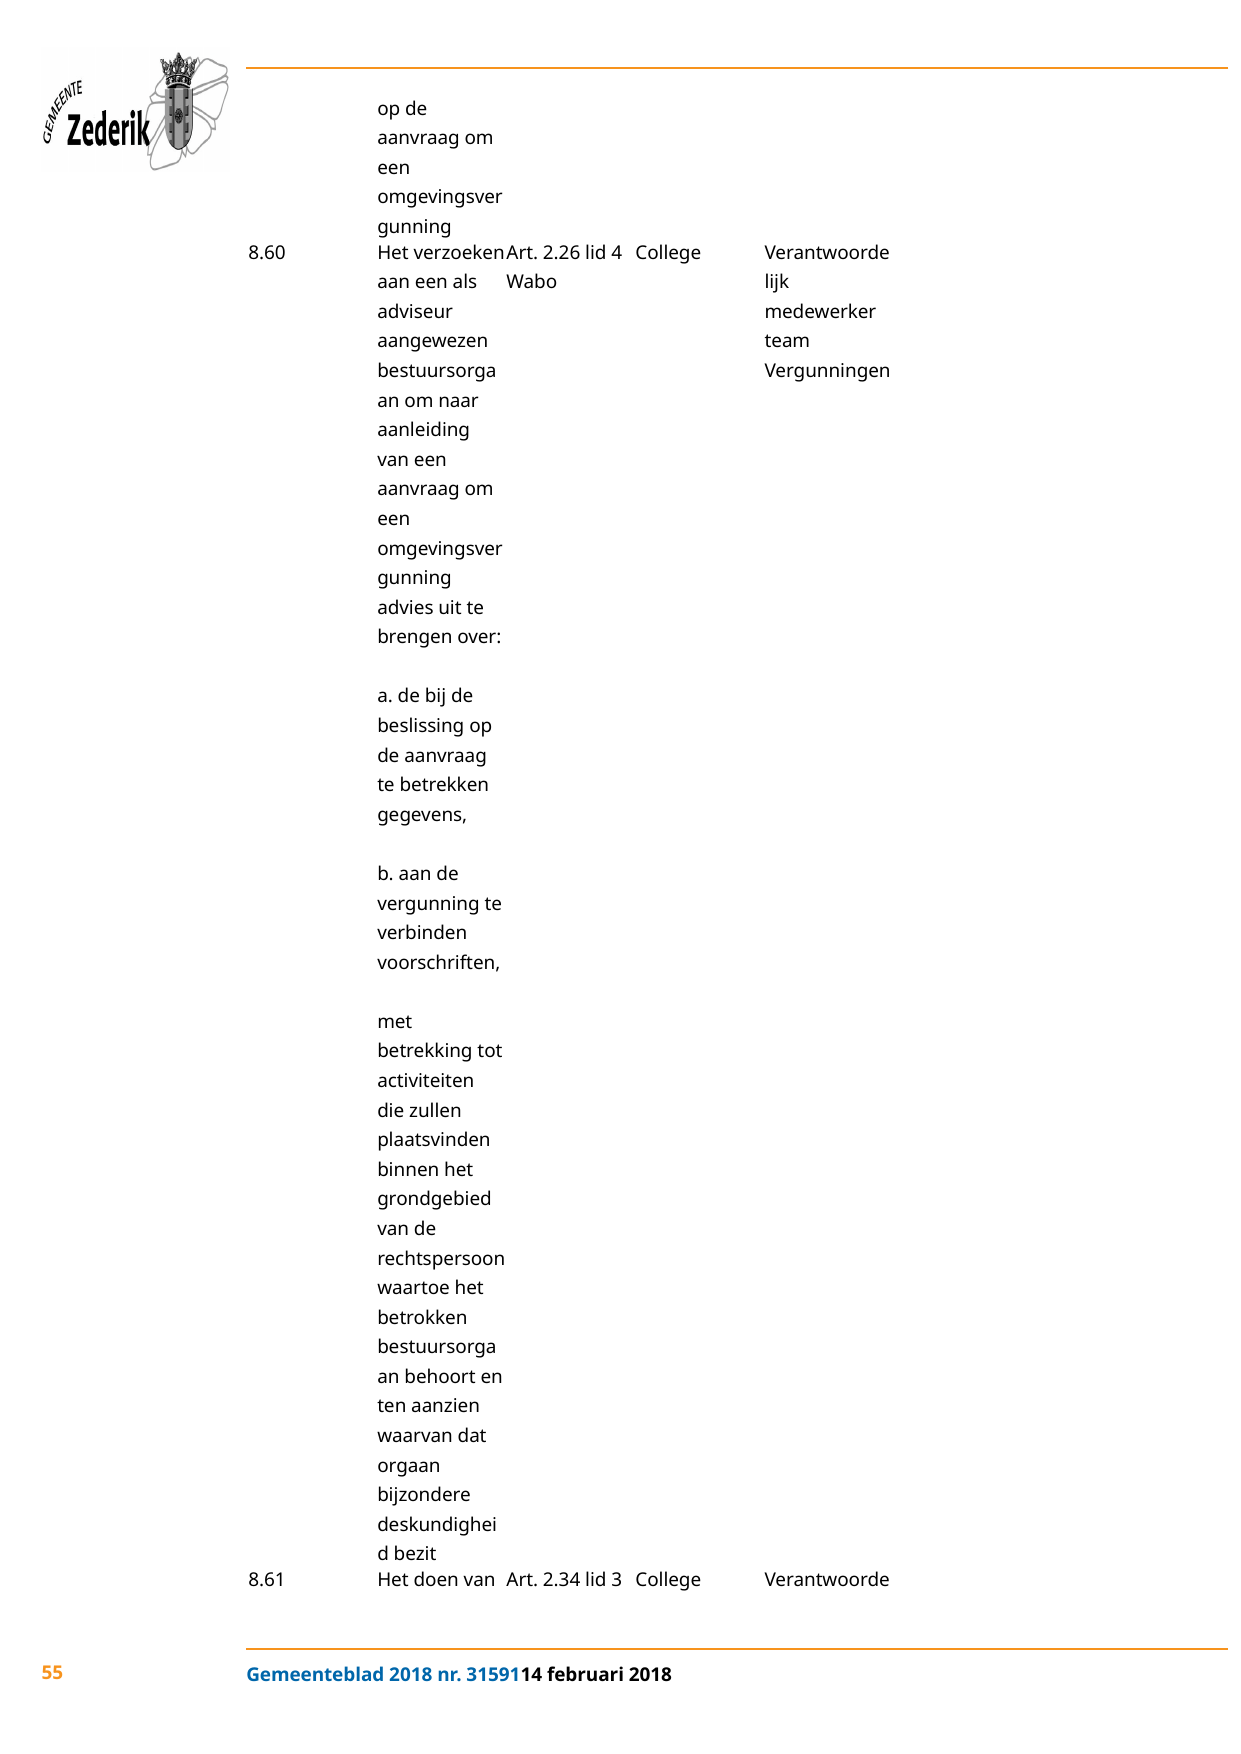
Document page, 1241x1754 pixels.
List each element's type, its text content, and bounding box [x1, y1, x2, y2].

table_cell Het doen van [377, 1566, 506, 1592]
table_cell College [635, 1566, 764, 1592]
table_cell 8.61 [248, 1566, 377, 1592]
table_cell [635, 95, 764, 239]
table_cell op de aanvraag om een omgevingsvergunning [377, 95, 506, 239]
table_cell Verantwoordelijk medewerker team Vergunningen [764, 239, 893, 1566]
table_cell [894, 239, 1022, 1566]
table_cell Het verzoeken aan een als adviseur aangewezen bestuursorgaan om naar aanleiding van een aanvraag om een omgevingsvergunning advies uit te brengen over: a. de bij de beslissing op de aanvraag te betrekken gegevens, b. aan de vergunning te verbinden voorschriften, met betrekking tot activiteiten die zullen plaatsvinden binnen het grondgebied van de rechtspersoon waartoe het betrokken bestuursorgaan behoort en ten aanzien waarvan dat orgaan bijzondere deskundigheid bezit [377, 239, 506, 1566]
table_cell [1023, 95, 1152, 239]
table_cell [1023, 239, 1152, 1566]
table_cell [1023, 1566, 1152, 1592]
table_cell Art. 2.26 lid 4 Wabo [506, 239, 635, 1566]
table_cell Verantwoorde [764, 1566, 893, 1592]
table_cell Art. 2.34 lid 3 [506, 1566, 635, 1592]
table_cell College [635, 239, 764, 1566]
table_cell [506, 95, 635, 239]
table_cell [248, 95, 377, 239]
table_cell [894, 1566, 1022, 1592]
picture [41, 47, 231, 172]
table_cell 8.60 [248, 239, 377, 1566]
table_cell [894, 95, 1022, 239]
table_cell [764, 95, 893, 239]
